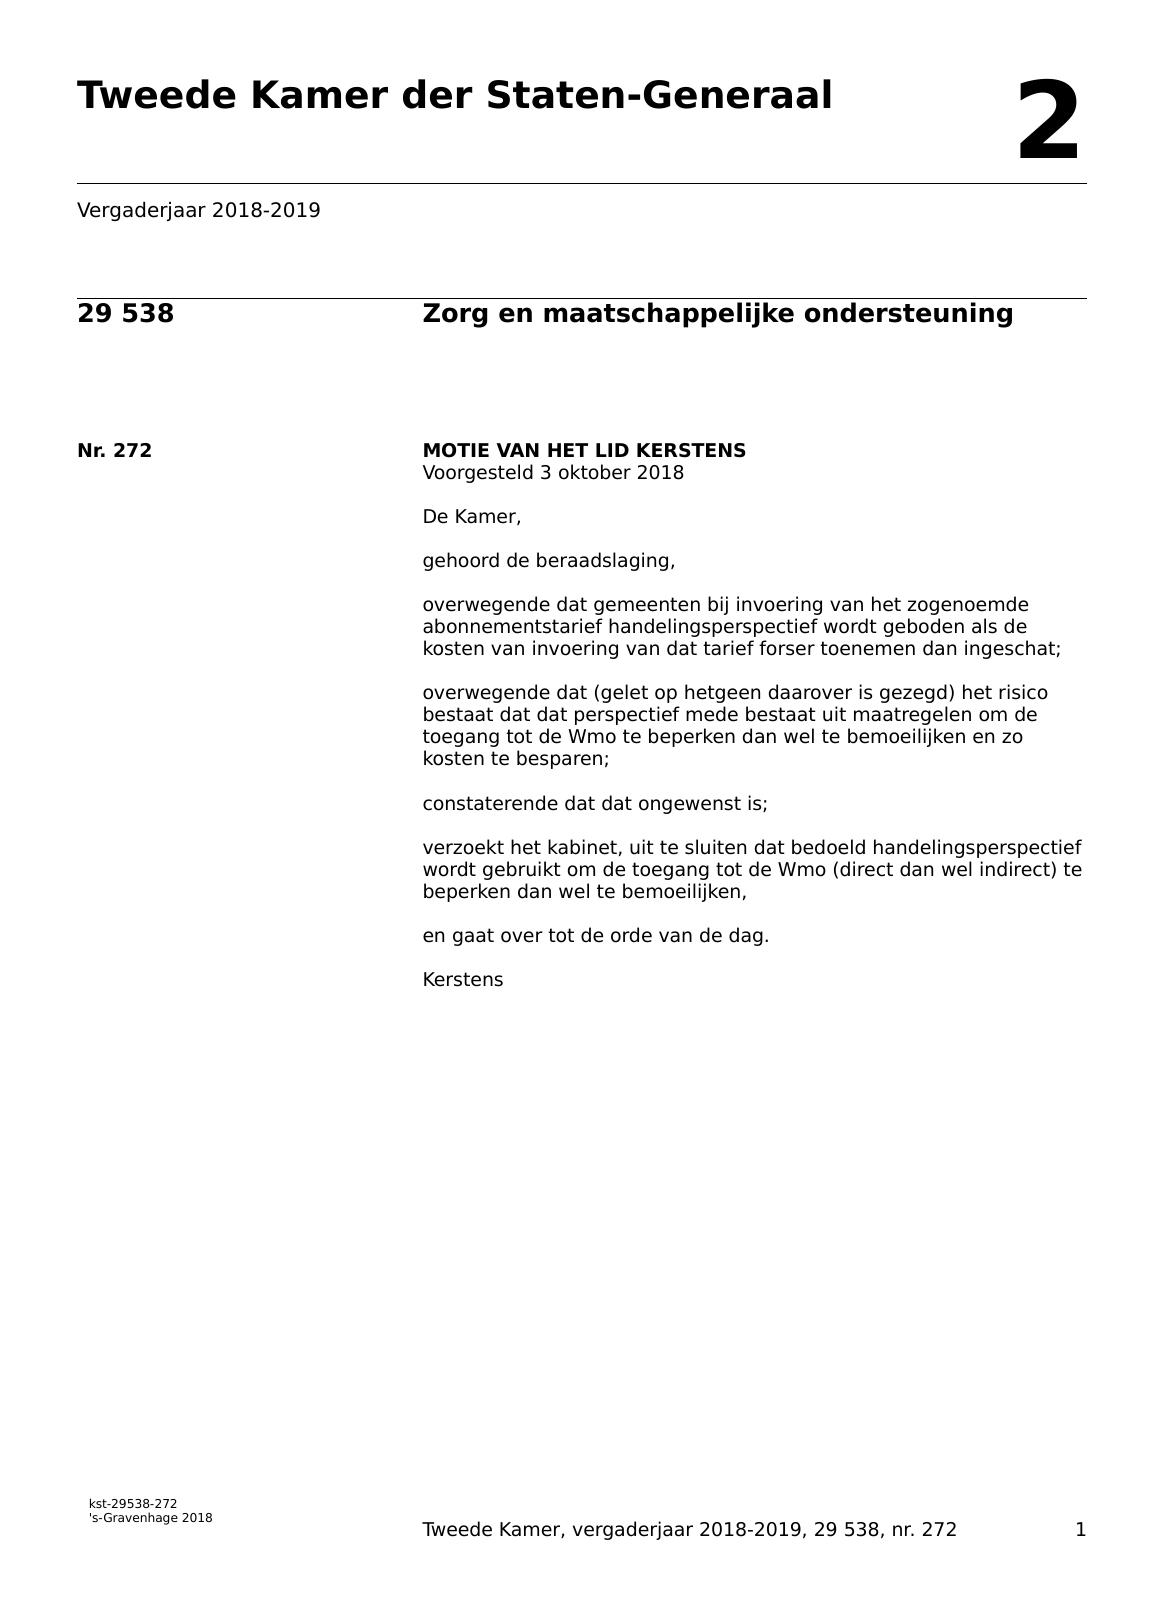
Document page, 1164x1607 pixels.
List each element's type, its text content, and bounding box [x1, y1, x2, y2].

text kst-29538-272 [88, 1497, 323, 1511]
text gehoord de beraadslaging, [422, 550, 1087, 572]
subtitle Nr. 272 MOTIE VAN HET LID KERSTENS [77, 440, 1087, 462]
text Voorgesteld 3 oktober 2018 [422, 462, 1087, 484]
text en gaat over tot de orde van de dag. [422, 925, 1087, 947]
text constaterende dat dat ongewenst is; [422, 792, 1087, 814]
text Kerstens [422, 969, 1087, 991]
text overwegende dat gemeenten bij invoering van het zogenoemde abonnementstarief handelingsperspectief wordt geboden als de kosten van invoering van dat tarief forser toenemen dan ingeschat; [422, 594, 1087, 660]
text De Kamer, [422, 506, 1087, 528]
table_cell Vergaderjaar 2018-2019 [77, 184, 1087, 298]
text verzoekt het kabinet, uit te sluiten dat bedoeld handelingsperspectief wordt gebruikt om de toegang tot de Wmo (direct dan wel indirect) te beperken dan wel te bemoeilijken, [422, 837, 1087, 902]
table_header 2 [886, 59, 1087, 183]
text overwegende dat (gelet op hetgeen daarover is gezegd) het risico bestaat dat dat perspectief mede bestaat uit maatregelen om de toegang tot de Wmo te beperken dan wel te bemoeilijken en zo kosten te besparen; [422, 682, 1087, 770]
subtitle 29 538 Zorg en maatschappelijke ondersteuning [77, 299, 1087, 329]
table_header Tweede Kamer der Staten-Generaal [77, 59, 886, 183]
text 's-Gravenhage 2018 [88, 1511, 323, 1525]
